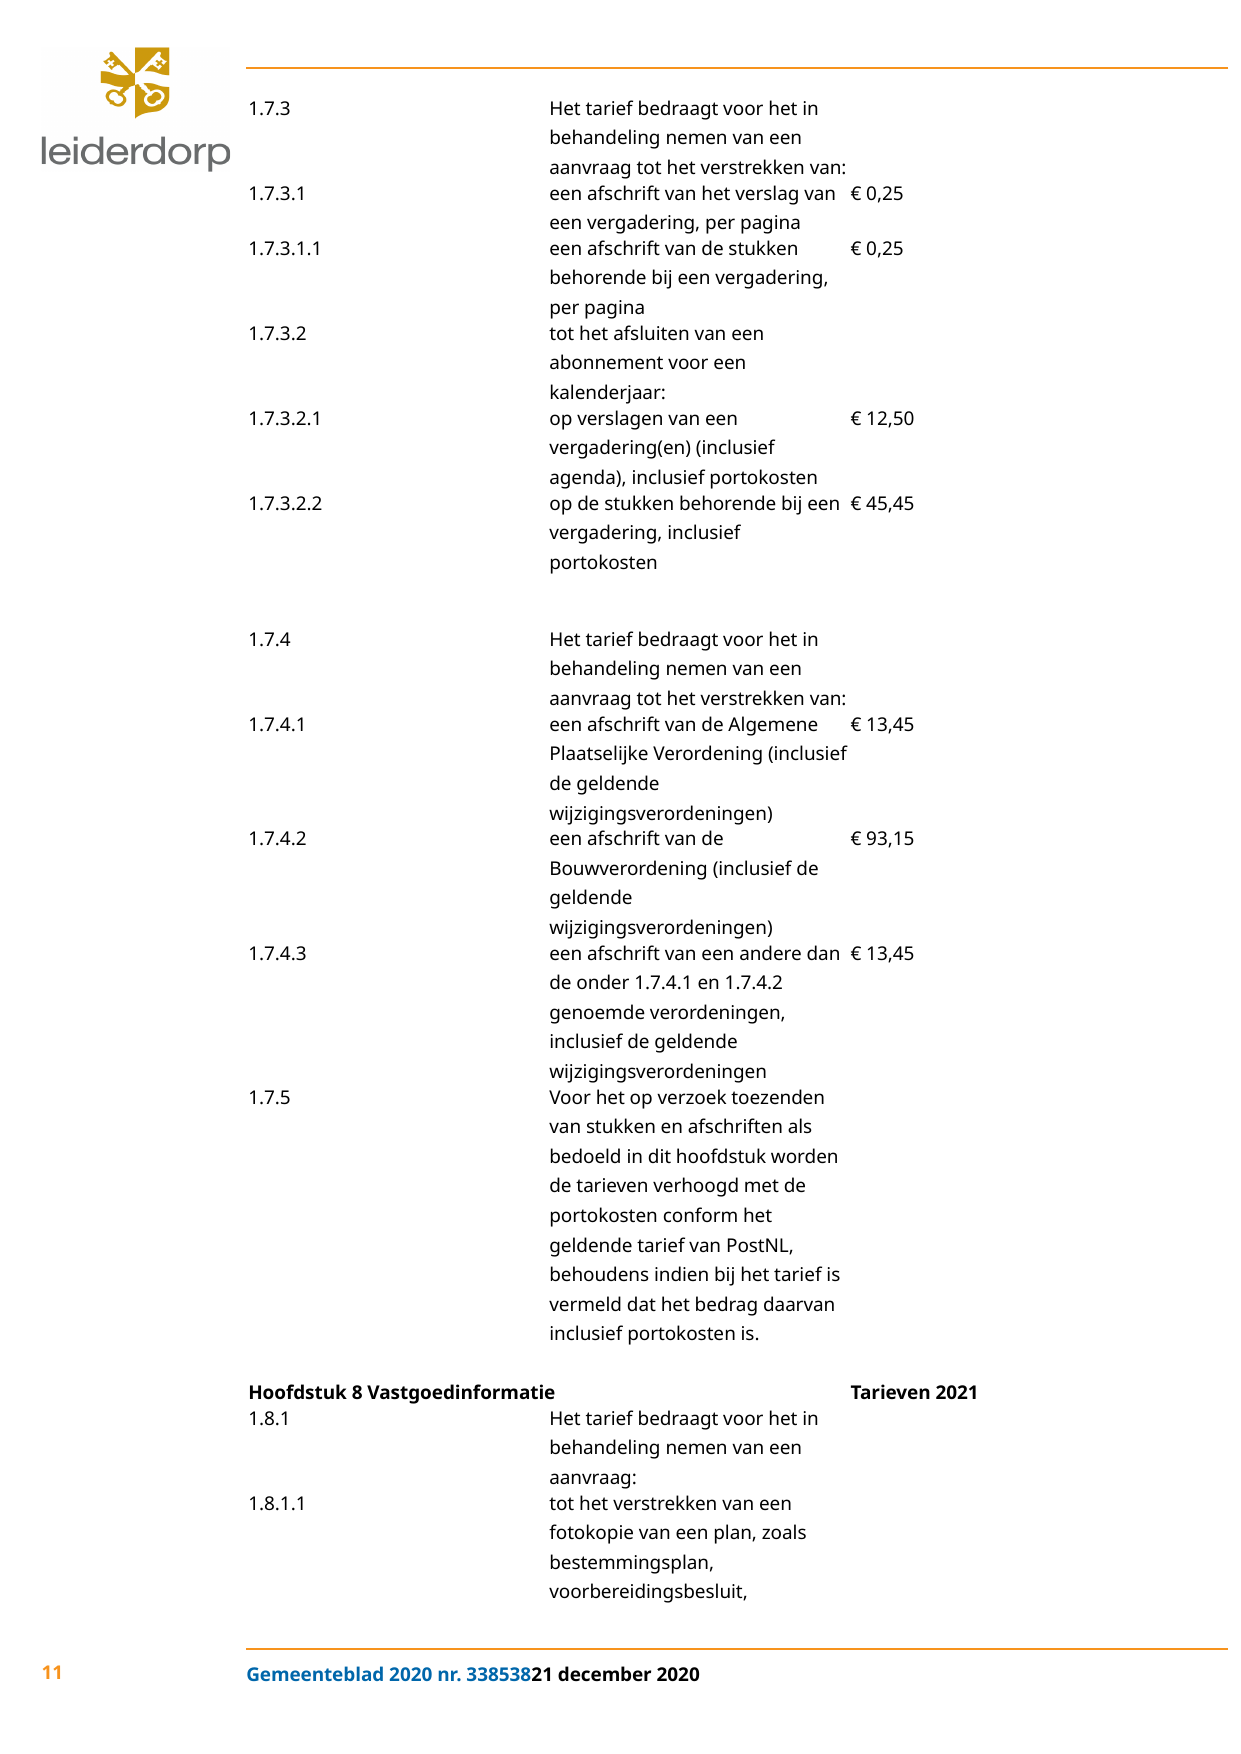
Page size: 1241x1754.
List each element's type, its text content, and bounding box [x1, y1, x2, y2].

table_cell € 45,45 [850, 490, 1152, 574]
table_cell € 93,15 [850, 825, 1152, 940]
table_cell [850, 320, 1152, 405]
table_cell [850, 1084, 1152, 1346]
table_cell op verslagen van een vergadering(en) (inclusief agenda), inclusief portokosten [549, 405, 850, 490]
table_cell € 13,45 [850, 940, 1152, 1084]
table_cell [850, 1405, 1152, 1490]
table_cell € 13,45 [850, 711, 1152, 825]
table_cell 1.8.1 [248, 1405, 549, 1490]
table_cell 1.7.4 [248, 626, 549, 711]
table_header Hoofdstuk 8 Vastgoedinformatie [248, 1379, 850, 1405]
table_cell een afschrift van de stukken behorende bij een vergadering, per pagina [549, 235, 850, 320]
table_cell [850, 600, 1152, 626]
table_cell € 12,50 [850, 405, 1152, 490]
table_cell € 0,25 [850, 235, 1152, 320]
table_cell tot het verstrekken van een fotokopie van een plan, zoals bestemmingsplan, voorbereidingsbesluit, [549, 1490, 850, 1604]
table_cell 1.7.5 [248, 1084, 549, 1346]
table_cell 1.7.4.1 [248, 711, 549, 825]
table_cell Het tarief bedraagt voor het in behandeling nemen van een aanvraag tot het verstrekken van: [549, 95, 850, 180]
table_cell een afschrift van een andere dan de onder 1.7.4.1 en 1.7.4.2 genoemde verordeningen, inclusief de geldende wijzigingsverordeningen [549, 940, 850, 1084]
table_header Tarieven 2021 [850, 1379, 1152, 1405]
table_cell een afschrift van de Algemene Plaatselijke Verordening (inclusief de geldende wijzigingsverordeningen) [549, 711, 850, 825]
picture [41, 47, 231, 172]
table_cell 1.7.4.2 [248, 825, 549, 940]
table_cell [850, 575, 1152, 600]
table_cell 1.7.3.2.1 [248, 405, 549, 490]
table_cell 1.7.3 [248, 95, 549, 180]
table_cell Het tarief bedraagt voor het in behandeling nemen van een aanvraag tot het verstrekken van: [549, 626, 850, 711]
table_cell € 0,25 [850, 180, 1152, 235]
table_cell [549, 575, 850, 600]
table_cell 1.7.3.2.2 [248, 490, 549, 574]
table_cell 1.7.3.2 [248, 320, 549, 405]
table_cell [248, 575, 549, 600]
table_cell [850, 95, 1152, 180]
table_cell 1.7.3.1 [248, 180, 549, 235]
table_cell Het tarief bedraagt voor het in behandeling nemen van een aanvraag: [549, 1405, 850, 1490]
table_cell een afschrift van het verslag van een vergadering, per pagina [549, 180, 850, 235]
table_cell [248, 600, 549, 626]
table_cell 1.7.3.1.1 [248, 235, 549, 320]
table_cell een afschrift van de Bouwverordening (inclusief de geldende wijzigingsverordeningen) [549, 825, 850, 940]
table_cell [850, 1490, 1152, 1604]
table_cell op de stukken behorende bij een vergadering, inclusief portokosten [549, 490, 850, 574]
table_cell [850, 626, 1152, 711]
table_cell tot het afsluiten van een abonnement voor een kalenderjaar: [549, 320, 850, 405]
table_cell Voor het op verzoek toezenden van stukken en afschriften als bedoeld in dit hoofdstuk worden de tarieven verhoogd met de portokosten conform het geldende tarief van PostNL, behoudens indien bij het tarief is vermeld dat het bedrag daarvan inclusief portokosten is. [549, 1084, 850, 1346]
table_cell 1.8.1.1 [248, 1490, 549, 1604]
table_cell 1.7.4.3 [248, 940, 549, 1084]
table_cell [549, 600, 850, 626]
